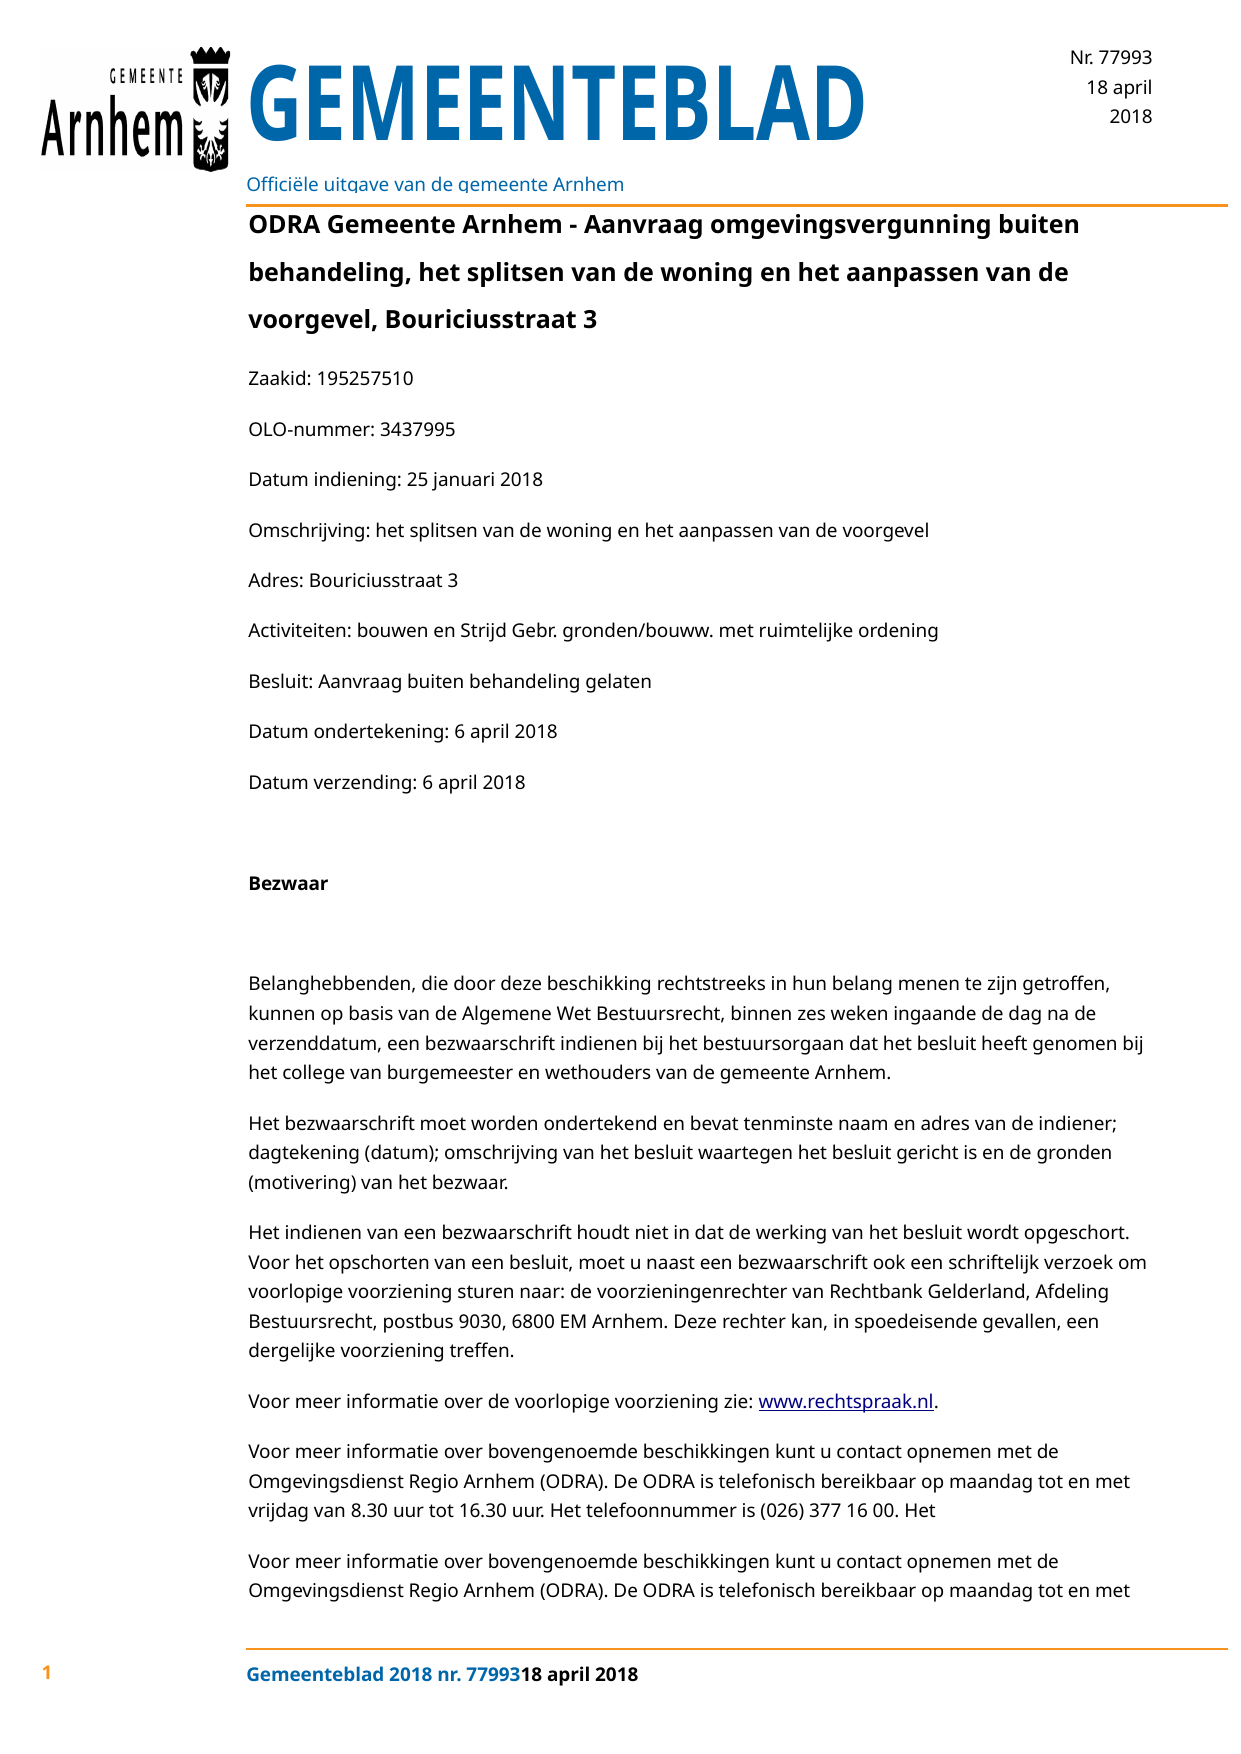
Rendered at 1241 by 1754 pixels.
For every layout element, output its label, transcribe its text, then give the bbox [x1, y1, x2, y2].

text Het indienen van een bezwaarschrift houdt niet in dat de werking van het besluit wordt opgeschort. Voor het opschorten van een besluit, moet u naast een bezwaarschrift ook een schriftelijk verzoek om voorlopige voorziening sturen naar: de voorzieningenrechter van Rechtbank Gelderland, Afdeling Bestuursrecht, postbus 9030, 6800 EM Arnhem. Deze rechter kan, in spoedeisende gevallen, een dergelijke voorziening treffen. [248, 1219, 1152, 1363]
text ODRA Gemeente Arnhem - Aanvraag omgevingsvergunning buiten behandeling, het splitsen van de woning en het aanpassen van de voorgevel, Bouriciusstraat 3 [248, 207, 1152, 336]
text Voor meer informatie over de voorlopige voorziening zie: www.rechtspraak.nl. [248, 1388, 1152, 1414]
text OLO-nummer: 3437995 [248, 416, 1152, 442]
text Datum verzending: 6 april 2018 [248, 769, 1152, 794]
text Voor meer informatie over bovengenoemde beschikkingen kunt u contact opnemen met de Omgevingsdienst Regio Arnhem (ODRA). De ODRA is telefonisch bereikbaar op maandag tot en met [248, 1548, 1152, 1603]
text Bezwaar [248, 870, 1152, 895]
text Adres: Bouriciusstraat 3 [248, 567, 1152, 593]
text Datum indiening: 25 januari 2018 [248, 466, 1152, 492]
text Het bezwaarschrift moet worden ondertekend en bevat tenminste naam en adres van de indiener; dagtekening (datum); omschrijving van het besluit waartegen het besluit gericht is en de gronden (motivering) van het bezwaar. [248, 1110, 1152, 1194]
text Belanghebbenden, die door deze beschikking rechtstreeks in hun belang menen te zijn getroffen, kunnen op basis van de Algemene Wet Bestuursrecht, binnen zes weken ingaande de dag na de verzenddatum, een bezwaarschrift indienen bij het bestuursorgaan dat het besluit heeft genomen bij het college van burgemeester en wethouders van de gemeente Arnhem. [248, 971, 1152, 1085]
text Voor meer informatie over bovengenoemde beschikkingen kunt u contact opnemen met de Omgevingsdienst Regio Arnhem (ODRA). De ODRA is telefonisch bereikbaar op maandag tot en met vrijdag van 8.30 uur tot 16.30 uur. Het telefoonnummer is (026) 377 16 00. Het [248, 1438, 1152, 1523]
text Besluit: Aanvraag buiten behandeling gelaten [248, 668, 1152, 694]
text Datum ondertekening: 6 april 2018 [248, 718, 1152, 744]
picture [41, 47, 231, 172]
text Zaakid: 195257510 [248, 366, 1152, 391]
text Activiteiten: bouwen en Strijd Gebr. gronden/bouww. met ruimtelijke ordening [248, 618, 1152, 643]
text Omschrijving: het splitsen van de woning en het aanpassen van de voorgevel [248, 517, 1152, 542]
